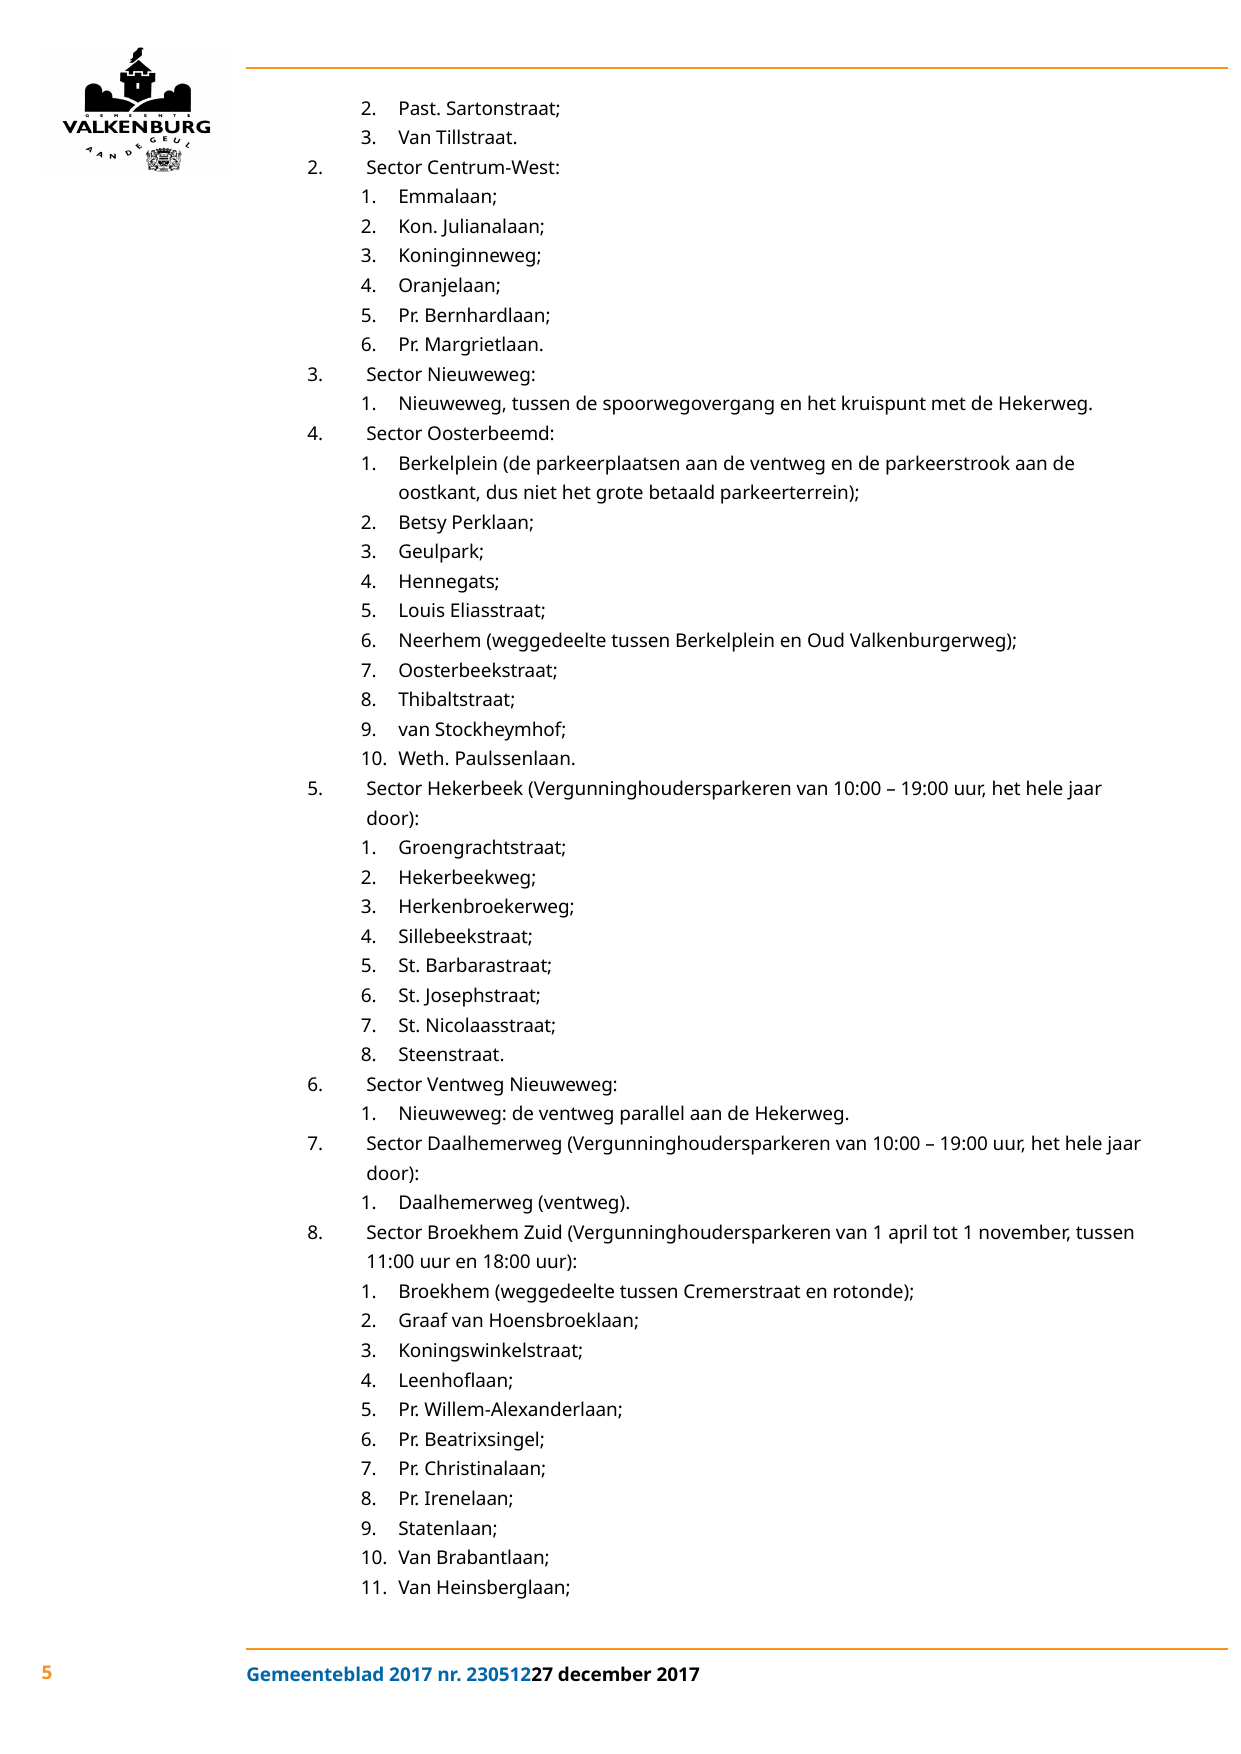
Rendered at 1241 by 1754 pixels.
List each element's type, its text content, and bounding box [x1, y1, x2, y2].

list Emmalaan; [361, 183, 1152, 209]
list Sector Oosterbeemd: [307, 420, 1152, 446]
list Geulpark; [361, 538, 1152, 564]
list Sector Centrum-West: [307, 154, 1152, 180]
list Sector Ventweg Nieuweweg: [307, 1071, 1152, 1097]
list Steenstraat. [361, 1041, 1152, 1067]
list Neerhem (weggedeelte tussen Berkelplein en Oud Valkenburgerweg); [361, 627, 1152, 653]
list Thibaltstraat; [361, 686, 1152, 712]
list St. Josephstraat; [361, 982, 1152, 1008]
list Koninginneweg; [361, 243, 1152, 268]
list St. Nicolaasstraat; [361, 1012, 1152, 1038]
list Statenlaan; [361, 1515, 1152, 1541]
picture [41, 47, 231, 172]
list Sector Broekhem Zuid (Vergunninghoudersparkeren van 1 april tot 1 november, tussen 11:00 uur en 18:00 uur): [307, 1219, 1152, 1274]
list Oosterbeekstraat; [361, 657, 1152, 683]
list Broekhem (weggedeelte tussen Cremerstraat en rotonde); [361, 1278, 1152, 1304]
list Hennegats; [361, 568, 1152, 594]
list Pr. Willem-Alexanderlaan; [361, 1396, 1152, 1422]
list Herkenbroekerweg; [361, 893, 1152, 919]
list Pr. Beatrixsingel; [361, 1426, 1152, 1452]
list Sector Daalhemerweg (Vergunninghoudersparkeren van 10:00 – 19:00 uur, het hele jaar door): [307, 1130, 1152, 1186]
list Daalhemerweg (ventweg). [361, 1189, 1152, 1215]
list St. Barbarastraat; [361, 953, 1152, 978]
list Leenhoflaan; [361, 1367, 1152, 1393]
list Van Brabantlaan; [361, 1544, 1152, 1570]
list Hekerbeekweg; [361, 864, 1152, 890]
list Sillebeekstraat; [361, 923, 1152, 949]
list Sector Nieuweweg: [307, 361, 1152, 387]
list Van Tillstraat. [361, 124, 1152, 150]
list Nieuweweg, tussen de spoorwegovergang en het kruispunt met de Hekerweg. [361, 391, 1152, 416]
list Van Heinsberglaan; [361, 1574, 1152, 1600]
list Nieuweweg: de ventweg parallel aan de Hekerweg. [361, 1101, 1152, 1126]
list Berkelplein (de parkeerplaatsen aan de ventweg en de parkeerstrook aan de oostkant, dus niet het grote betaald parkeerterrein); [361, 450, 1152, 505]
list Sector Hekerbeek (Vergunninghoudersparkeren van 10:00 – 19:00 uur, het hele jaar door): [307, 775, 1152, 831]
list Koningswinkelstraat; [361, 1337, 1152, 1363]
list Betsy Perklaan; [361, 509, 1152, 535]
list Weth. Paulssenlaan. [361, 746, 1152, 771]
list Pr. Christinalaan; [361, 1456, 1152, 1481]
list Pr. Bernhardlaan; [361, 302, 1152, 328]
list Pr. Irenelaan; [361, 1485, 1152, 1511]
list Pr. Margrietlaan. [361, 331, 1152, 357]
list Kon. Julianalaan; [361, 213, 1152, 239]
list Louis Eliasstraat; [361, 598, 1152, 623]
list Past. Sartonstraat; [361, 95, 1152, 121]
list Oranjelaan; [361, 272, 1152, 298]
list Graaf van Hoensbroeklaan; [361, 1308, 1152, 1333]
list van Stockheymhof; [361, 716, 1152, 742]
list Groengrachtstraat; [361, 834, 1152, 860]
